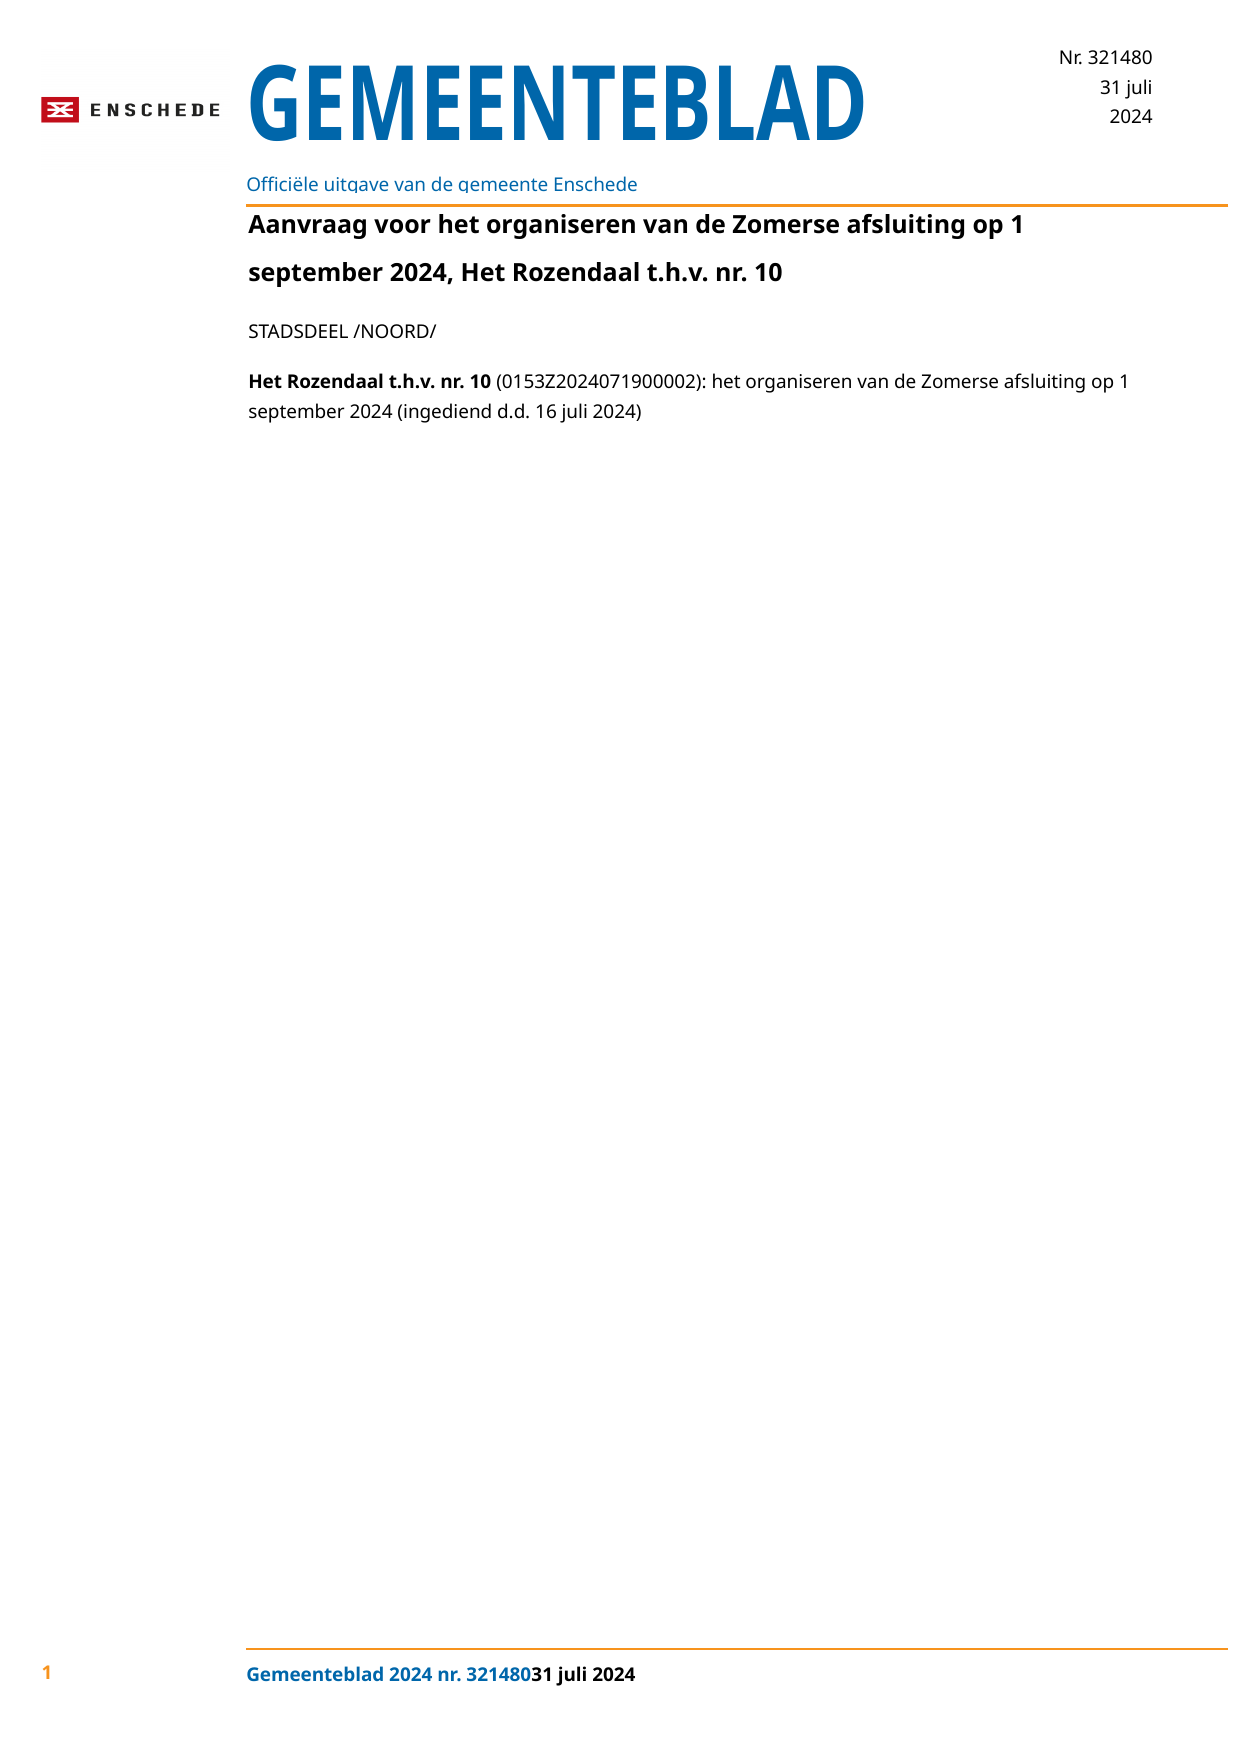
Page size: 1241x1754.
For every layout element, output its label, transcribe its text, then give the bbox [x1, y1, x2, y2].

text Het Rozendaal t.h.v. nr. 10 (0153Z2024071900002): het organiseren van de Zomerse afsluiting op 1 september 2024 (ingediend d.d. 16 juli 2024) [248, 368, 1152, 424]
text Aanvraag voor het organiseren van de Zomerse afsluiting op 1 september 2024, Het Rozendaal t.h.v. nr. 10 [248, 207, 1152, 288]
text STADSDEEL /NOORD/ [248, 318, 1152, 344]
picture [41, 47, 231, 172]
